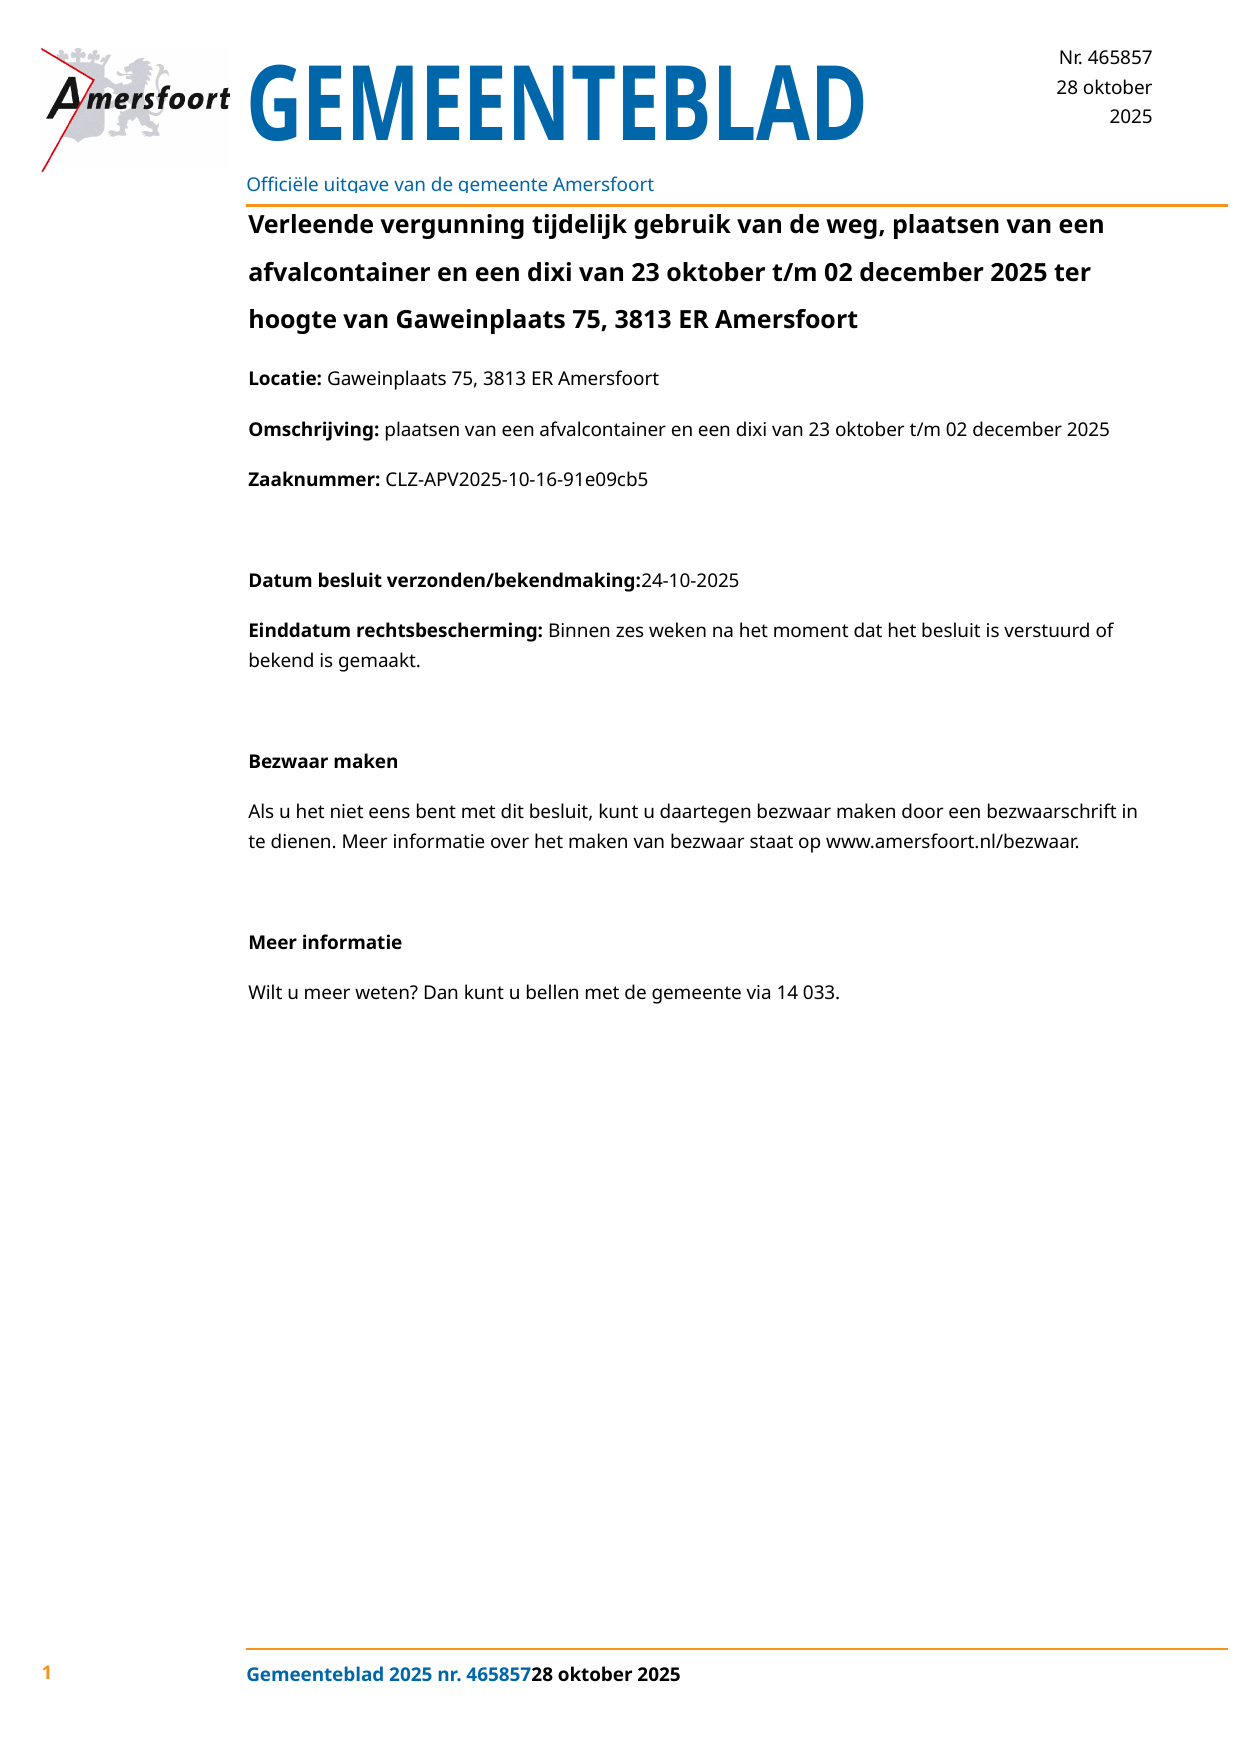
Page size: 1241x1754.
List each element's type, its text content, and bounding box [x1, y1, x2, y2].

text Wilt u meer weten? Dan kunt u bellen met de gemeente via 14 033. [248, 979, 1152, 1005]
text Locatie: Gaweinplaats 75, 3813 ER Amersfoort [248, 366, 1152, 391]
text Verleende vergunning tijdelijk gebruik van de weg, plaatsen van een afvalcontainer en een dixi van 23 oktober t/m 02 december 2025 ter hoogte van Gaweinplaats 75, 3813 ER Amersfoort [248, 207, 1152, 336]
text Omschrijving: plaatsen van een afvalcontainer en een dixi van 23 oktober t/m 02 december 2025 [248, 416, 1152, 442]
text Datum besluit verzonden/bekendmaking:24-10-2025 [248, 567, 1152, 593]
text Als u het niet eens bent met dit besluit, kunt u daartegen bezwaar maken door een bezwaarschrift in te dienen. Meer informatie over het maken van bezwaar staat op www.amersfoort.nl/bezwaar. [248, 798, 1152, 854]
text Bezwaar maken [248, 748, 1152, 774]
text Meer informatie [248, 929, 1152, 954]
picture [41, 47, 231, 172]
text Einddatum rechtsbescherming: Binnen zes weken na het moment dat het besluit is verstuurd of bekend is gemaakt. [248, 618, 1152, 673]
text Zaaknummer: CLZ-APV2025-10-16-91e09cb5 [248, 466, 1152, 492]
